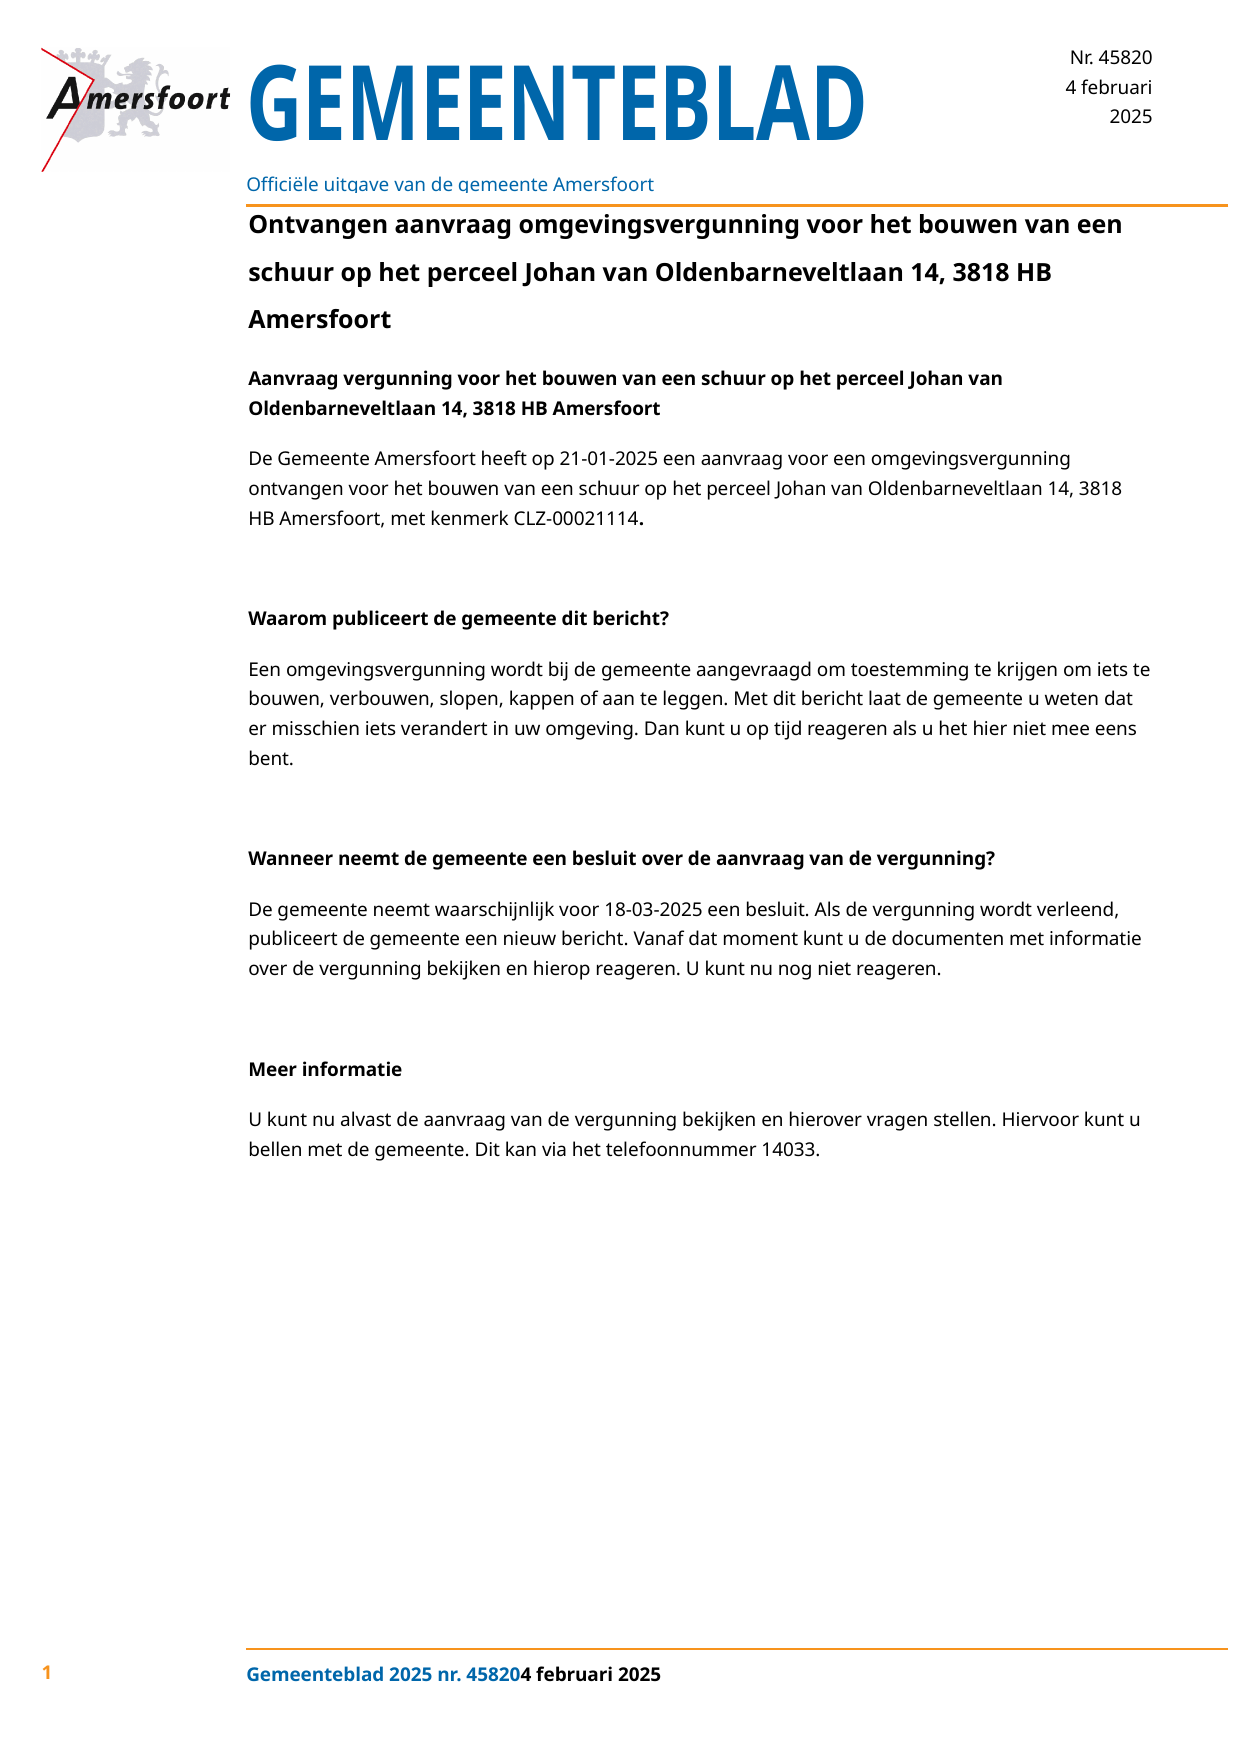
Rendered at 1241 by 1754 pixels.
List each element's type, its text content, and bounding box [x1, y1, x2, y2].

text De gemeente neemt waarschijnlijk voor 18-03-2025 een besluit. Als de vergunning wordt verleend, publiceert de gemeente een nieuw bericht. Vanaf dat moment kunt u de documenten met informatie over de vergunning bekijken en hierop reageren. U kunt nu nog niet reageren. [248, 896, 1152, 981]
picture [41, 47, 231, 172]
text U kunt nu alvast de aanvraag van de vergunning bekijken en hierover vragen stellen. Hiervoor kunt u bellen met de gemeente. Dit kan via het telefoonnummer 14033. [248, 1106, 1152, 1162]
text Een omgevingsvergunning wordt bij de gemeente aangevraagd om toestemming te krijgen om iets te bouwen, verbouwen, slopen, kappen of aan te leggen. Met dit bericht laat de gemeente u weten dat er misschien iets verandert in uw omgeving. Dan kunt u op tijd reageren als u het hier niet mee eens bent. [248, 656, 1152, 770]
text Ontvangen aanvraag omgevingsvergunning voor het bouwen van een schuur op het perceel Johan van Oldenbarneveltlaan 14, 3818 HB Amersfoort [248, 207, 1152, 336]
text Aanvraag vergunning voor het bouwen van een schuur op het perceel Johan van Oldenbarneveltlaan 14, 3818 HB Amersfoort [248, 366, 1152, 421]
text Meer informatie [248, 1056, 1152, 1082]
text Wanneer neemt de gemeente een besluit over de aanvraag van de vergunning? [248, 846, 1152, 871]
text Waarom publiceert de gemeente dit bericht? [248, 606, 1152, 631]
text De Gemeente Amersfoort heeft op 21-01-2025 een aanvraag voor een omgevingsvergunning ontvangen voor het bouwen van een schuur op het perceel Johan van Oldenbarneveltlaan 14, 3818 HB Amersfoort, met kenmerk CLZ-00021114. [248, 446, 1152, 530]
